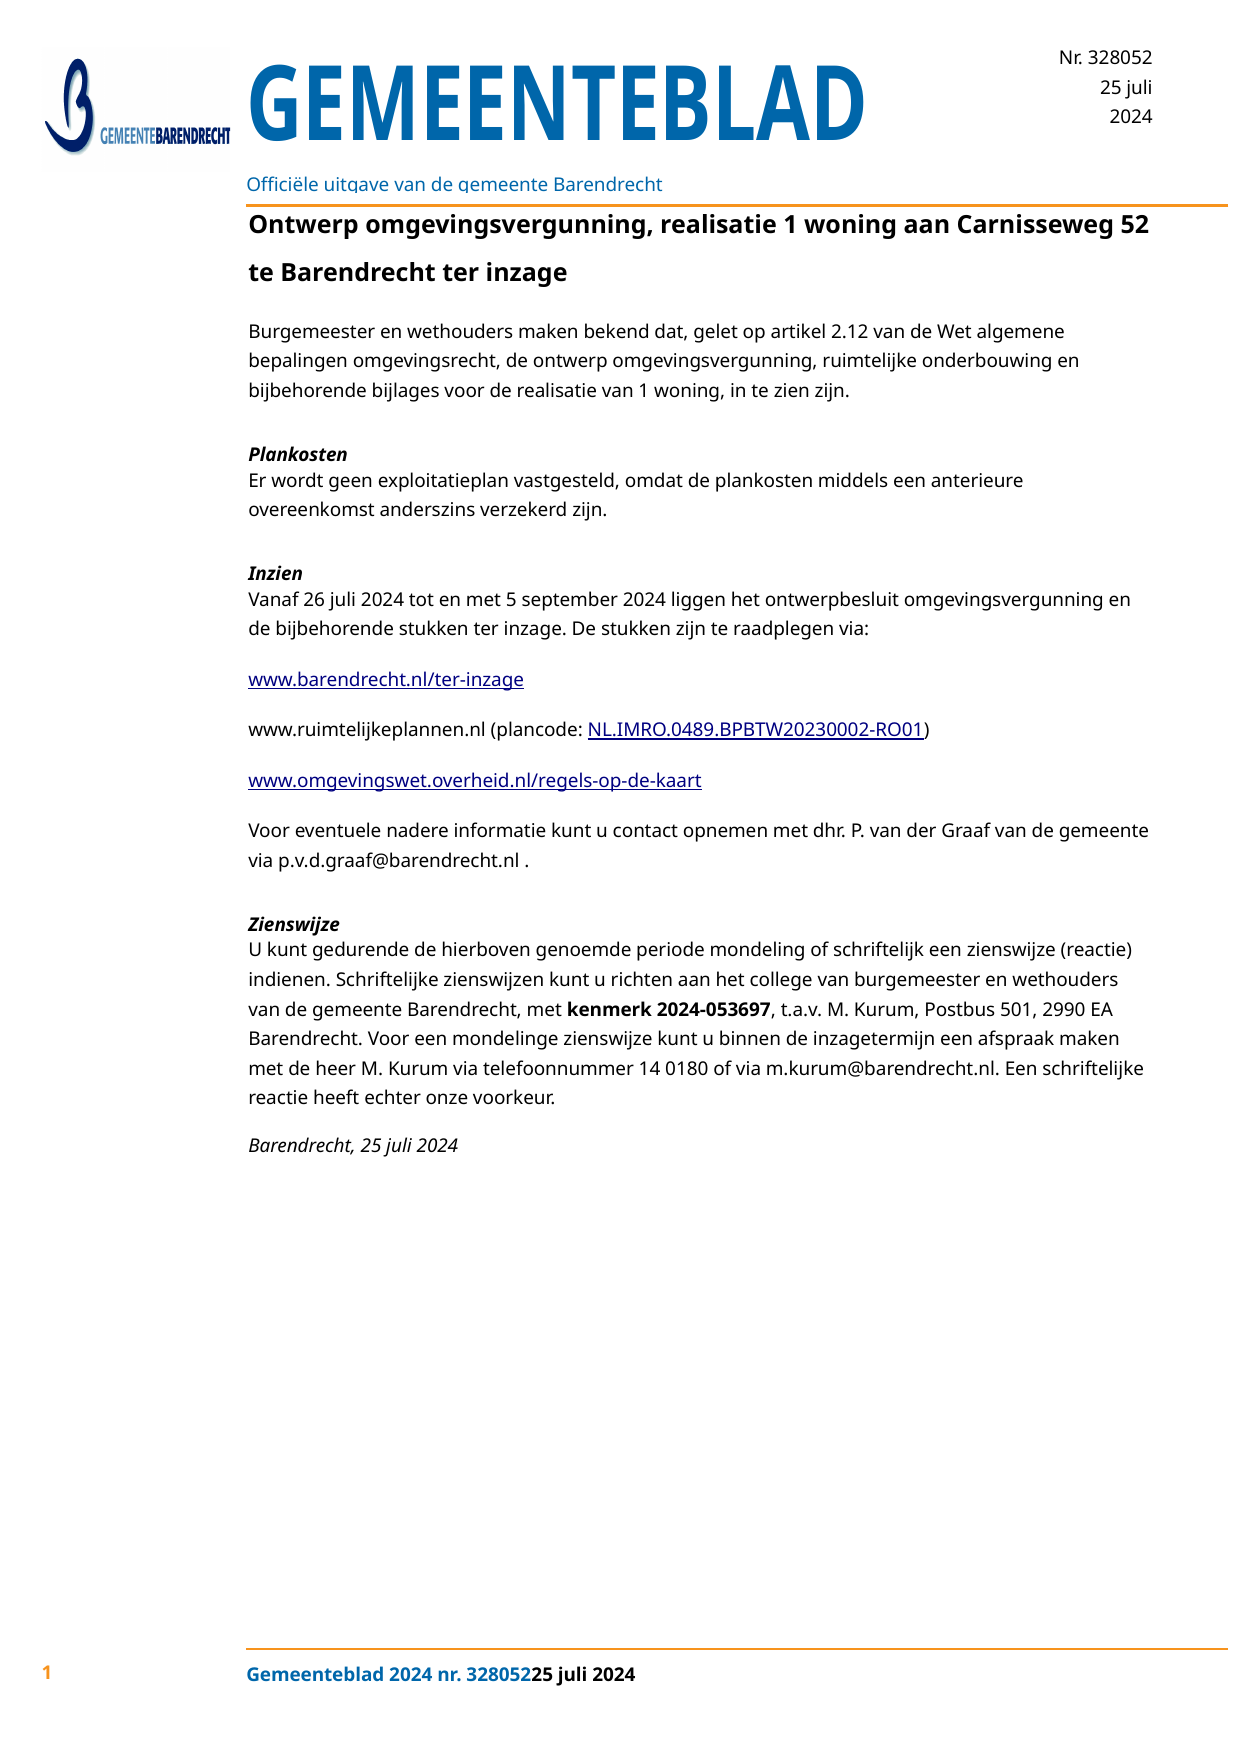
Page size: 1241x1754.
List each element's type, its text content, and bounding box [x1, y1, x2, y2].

text Ontwerp omgevingsvergunning, realisatie 1 woning aan Carnisseweg 52 te Barendrecht ter inzage [248, 207, 1152, 288]
text www.ruimtelijkeplannen.nl (plancode: NL.IMRO.0489.BPBTW20230002-RO01) [248, 716, 1152, 742]
text U kunt gedurende de hierboven genoemde periode mondeling of schriftelijk een zienswijze (reactie) indienen. Schriftelijke zienswijzen kunt u richten aan het college van burgemeester en wethouders van de gemeente Barendrecht, met kenmerk 2024-053697, t.a.v. M. Kurum, Postbus 501, 2990 EA Barendrecht. Voor een mondelinge zienswijze kunt u binnen de inzagetermijn een afspraak maken met de heer M. Kurum via telefoonnummer 14 0180 of via m.kurum@barendrecht.nl. Een schriftelijke reactie heeft echter onze voorkeur. [248, 937, 1152, 1110]
text Voor eventuele nadere informatie kunt u contact opnemen met dhr. P. van der Graaf van de gemeente via p.v.d.graaf@barendrecht.nl . [248, 817, 1152, 873]
text Zienswijze [248, 911, 1152, 937]
text www.omgevingswet.overheid.nl/regels-op-de-kaart [248, 767, 1152, 793]
text Plankosten [248, 441, 1152, 467]
text Vanaf 26 juli 2024 tot en met 5 september 2024 liggen het ontwerpbesluit omgevingsvergunning en de bijbehorende stukken ter inzage. De stukken zijn te raadplegen via: [248, 586, 1152, 641]
text Burgemeester en wethouders maken bekend dat, gelet op artikel 2.12 van de Wet algemene bepalingen omgevingsrecht, de ontwerp omgevingsvergunning, ruimtelijke onderbouwing en bijbehorende bijlages voor de realisatie van 1 woning, in te zien zijn. [248, 318, 1152, 403]
text Inzien [248, 560, 1152, 586]
text Barendrecht, 25 juli 2024 [248, 1132, 1152, 1158]
text Er wordt geen exploitatieplan vastgesteld, omdat de plankosten middels een anterieure overeenkomst anderszins verzekerd zijn. [248, 467, 1152, 522]
picture [41, 47, 231, 172]
text www.barendrecht.nl/ter-inzage [248, 666, 1152, 692]
